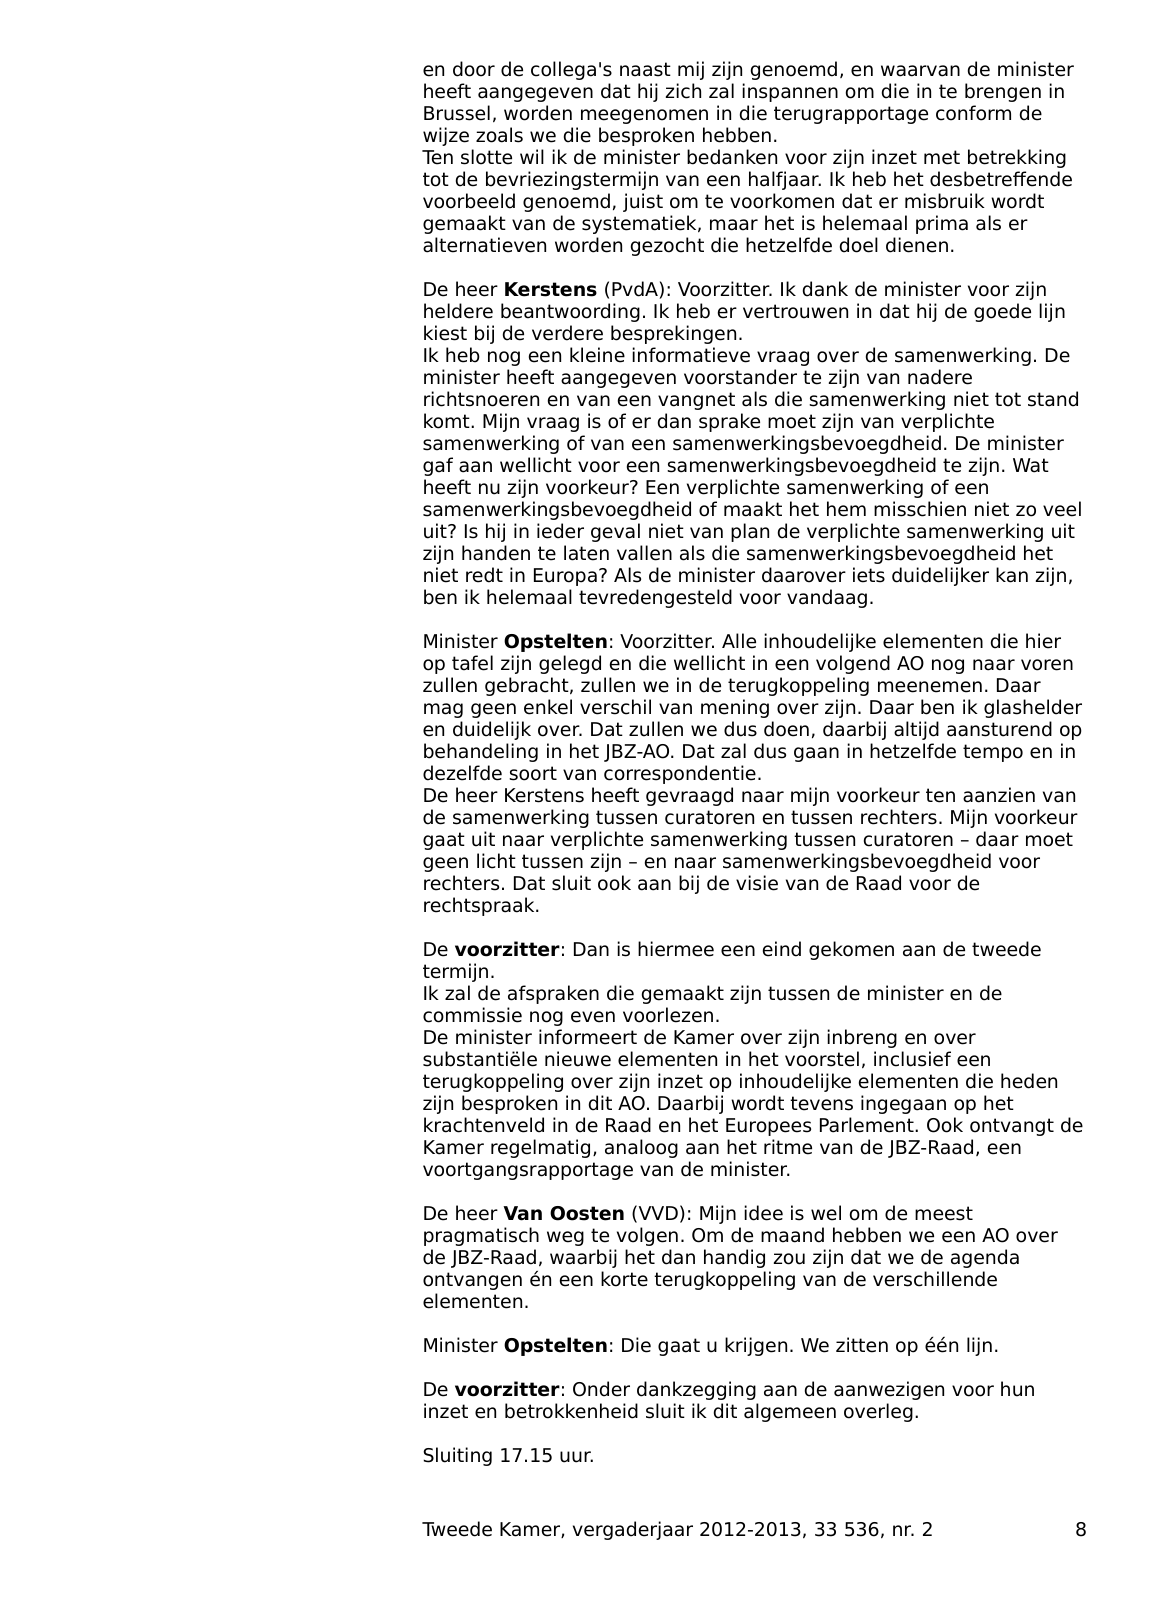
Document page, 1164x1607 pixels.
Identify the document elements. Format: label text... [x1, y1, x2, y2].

text De voorzitter: Dan is hiermee een eind gekomen aan de tweede termijn. [422, 939, 1087, 983]
text en door de collega's naast mij zijn genoemd, en waarvan de minister heeft aangegeven dat hij zich zal inspannen om die in te brengen in Brussel, worden meegenomen in die terugrapportage conform de wijze zoals we die besproken hebben. [422, 59, 1087, 147]
text De heer Van Oosten (VVD): Mijn idee is wel om de meest pragmatisch weg te volgen. Om de maand hebben we een AO over de JBZ-Raad, waarbij het dan handig zou zijn dat we de agenda ontvangen én een korte terugkoppeling van de verschillende elementen. [422, 1203, 1087, 1313]
text De heer Kerstens heeft gevraagd naar mijn voorkeur ten aanzien van de samenwerking tussen curatoren en tussen rechters. Mijn voorkeur gaat uit naar verplichte samenwerking tussen curatoren – daar moet geen licht tussen zijn – en naar samenwerkingsbevoegdheid voor rechters. Dat sluit ook aan bij de visie van de Raad voor de rechtspraak. [422, 785, 1087, 917]
text Minister Opstelten: Die gaat u krijgen. We zitten op één lijn. [422, 1335, 1087, 1357]
text Minister Opstelten: Voorzitter. Alle inhoudelijke elementen die hier op tafel zijn gelegd en die wellicht in een volgend AO nog naar voren zullen gebracht, zullen we in de terugkoppeling meenemen. Daar mag geen enkel verschil van mening over zijn. Daar ben ik glashelder en duidelijk over. Dat zullen we dus doen, daarbij altijd aansturend op behandeling in het JBZ-AO. Dat zal dus gaan in hetzelfde tempo en in dezelfde soort van correspondentie. [422, 631, 1087, 785]
text Ik zal de afspraken die gemaakt zijn tussen de minister en de commissie nog even voorlezen. [422, 983, 1087, 1027]
text De heer Kerstens (PvdA): Voorzitter. Ik dank de minister voor zijn heldere beantwoording. Ik heb er vertrouwen in dat hij de goede lijn kiest bij de verdere besprekingen. [422, 279, 1087, 345]
text Ten slotte wil ik de minister bedanken voor zijn inzet met betrekking tot de bevriezingstermijn van een halfjaar. Ik heb het desbetreffende voorbeeld genoemd, juist om te voorkomen dat er misbruik wordt gemaakt van de systematiek, maar het is helemaal prima als er alternatieven worden gezocht die hetzelfde doel dienen. [422, 147, 1087, 257]
text Ik heb nog een kleine informatieve vraag over de samenwerking. De minister heeft aangegeven voorstander te zijn van nadere richtsnoeren en van een vangnet als die samenwerking niet tot stand komt. Mijn vraag is of er dan sprake moet zijn van verplichte samenwerking of van een samenwerkingsbevoegdheid. De minister gaf aan wellicht voor een samenwerkingsbevoegdheid te zijn. Wat heeft nu zijn voorkeur? Een verplichte samenwerking of een samenwerkingsbevoegdheid of maakt het hem misschien niet zo veel uit? Is hij in ieder geval niet van plan de verplichte samenwerking uit zijn handen te laten vallen als die samenwerkingsbevoegdheid het niet redt in Europa? Als de minister daarover iets duidelijker kan zijn, ben ik helemaal tevredengesteld voor vandaag. [422, 345, 1087, 609]
text Sluiting 17.15 uur. [422, 1445, 1087, 1467]
text De minister informeert de Kamer over zijn inbreng en over substantiële nieuwe elementen in het voorstel, inclusief een terugkoppeling over zijn inzet op inhoudelijke elementen die heden zijn besproken in dit AO. Daarbij wordt tevens ingegaan op het krachtenveld in de Raad en het Europees Parlement. Ook ontvangt de Kamer regelmatig, analoog aan het ritme van de JBZ-Raad, een voortgangsrapportage van de minister. [422, 1027, 1087, 1181]
text De voorzitter: Onder dankzegging aan de aanwezigen voor hun inzet en betrokkenheid sluit ik dit algemeen overleg. [422, 1379, 1087, 1423]
